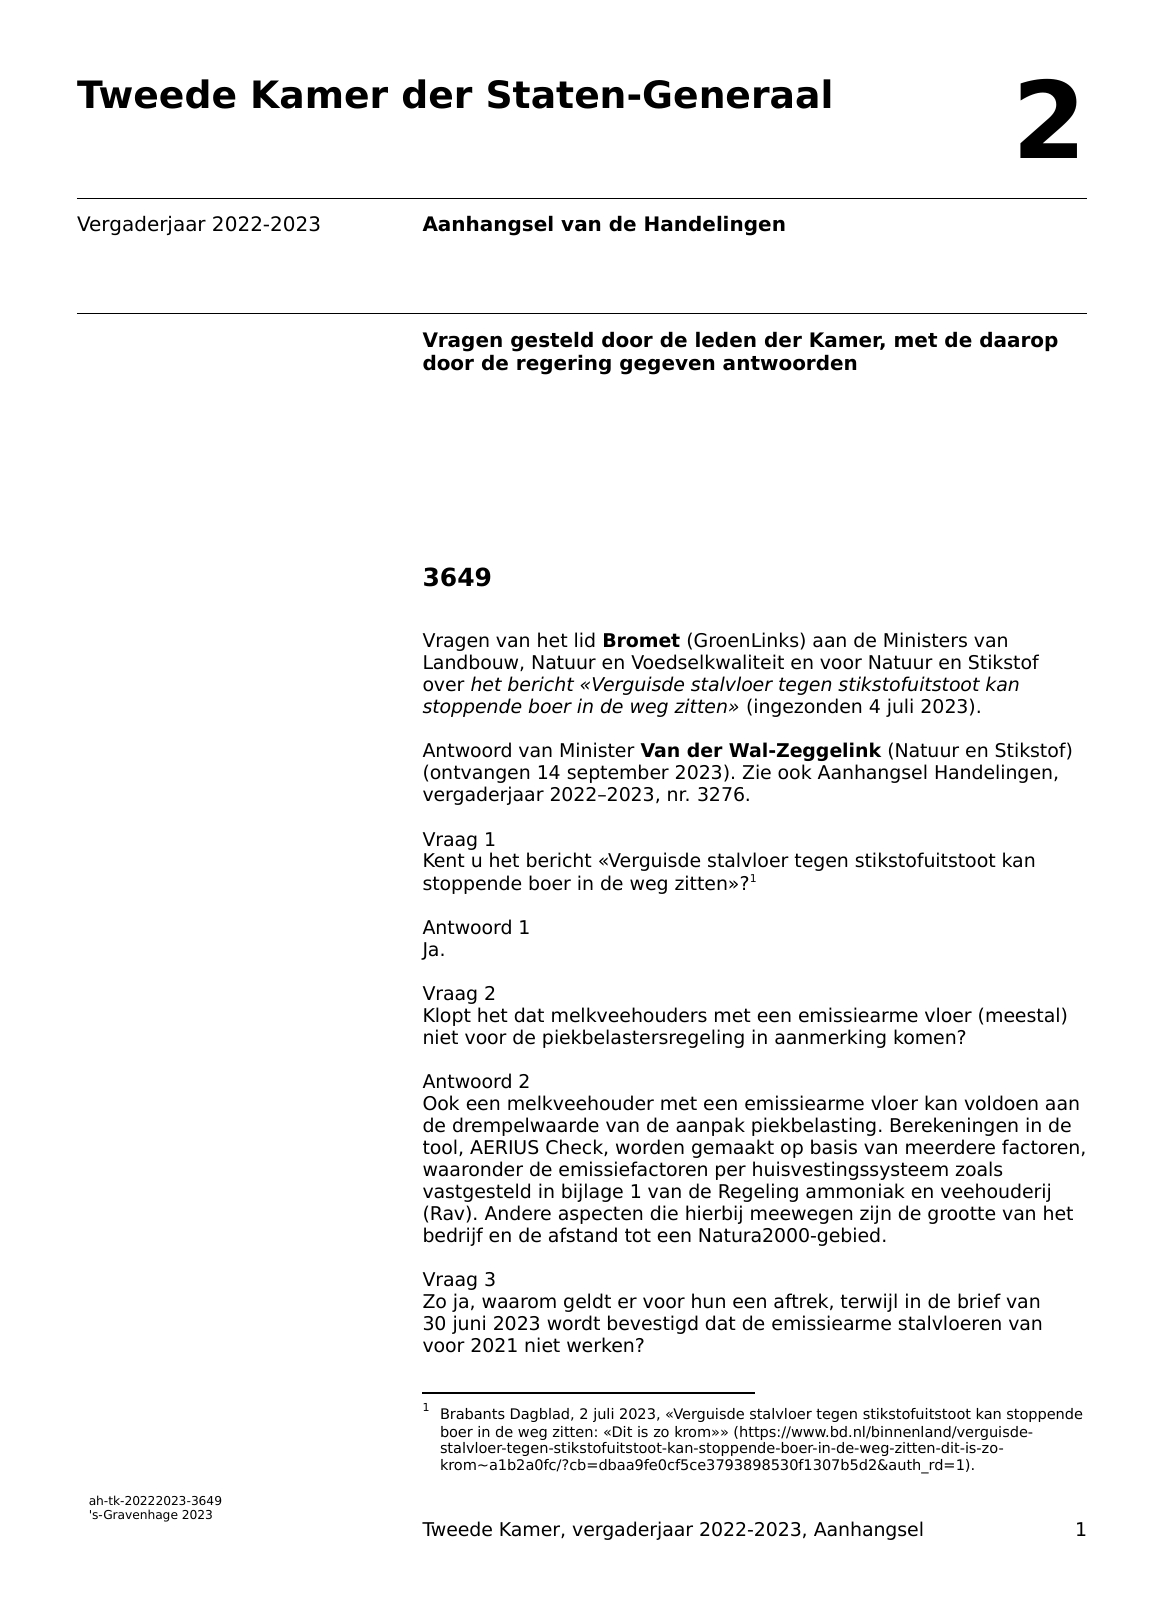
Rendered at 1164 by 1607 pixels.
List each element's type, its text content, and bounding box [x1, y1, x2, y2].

text Antwoord 1 [422, 917, 1087, 938]
text Brabants Dagblad, 2 juli 2023, «Verguisde stalvloer tegen stikstofuitstoot kan stoppende boer in de weg zitten: «Dit is zo krom»» (https://www.bd.nl/binnenland/verguisde-stalvloer-tegen-stikstofuitstoot-kan-stoppende-boer-in-de-weg-zitten-dit-is-zo-krom~a1b2a0fc/?cb=dbaa9fe0cf5ce3793898530f1307b5d2&auth_rd=1). [422, 1402, 1087, 1474]
table_header Tweede Kamer der Staten-Generaal [77, 59, 886, 198]
table_cell Vragen gesteld door de leden der Kamer, met de daarop door de regering gegeven antwoorden [422, 314, 1087, 375]
table_cell Aanhangsel van de Handelingen [422, 199, 1087, 313]
table_header 2 [886, 59, 1087, 198]
text Ja. [422, 938, 1087, 961]
text ah-tk-20222023-3649 [88, 1494, 323, 1508]
text Vragen van het lid Bromet (GroenLinks) aan de Ministers van Landbouw, Natuur en Voedselkwaliteit en voor Natuur en Stikstof over het bericht «Verguisde stalvloer tegen stikstofuitstoot kan stoppende boer in de weg zitten» (ingezonden 4 juli 2023). [422, 630, 1087, 718]
text Vraag 2 [422, 983, 1087, 1005]
text Klopt het dat melkveehouders met een emissiearme vloer (meestal) niet voor de piekbelastersregeling in aanmerking komen? [422, 1005, 1087, 1049]
text Ook een melkveehouder met een emissiearme vloer kan voldoen aan de drempelwaarde van de aanpak piekbelasting. Berekeningen in de tool, AERIUS Check, worden gemaakt op basis van meerdere factoren, waaronder de emissiefactoren per huisvestingssysteem zoals vastgesteld in bijlage 1 van de Regeling ammoniak en veehouderij (Rav). Andere aspecten die hierbij meewegen zijn de grootte van het bedrijf en de afstand tot een Natura2000-gebied. [422, 1093, 1087, 1247]
table_cell [77, 314, 422, 375]
table_cell Vergaderjaar 2022-2023 [77, 199, 422, 313]
text Vraag 3 [422, 1269, 1087, 1291]
text Zo ja, waarom geldt er voor hun een aftrek, terwijl in de brief van 30 juni 2023 wordt bevestigd dat de emissiearme stalvloeren van voor 2021 niet werken? [422, 1291, 1087, 1357]
text Antwoord 2 [422, 1071, 1087, 1093]
text Vraag 1 [422, 828, 1087, 850]
text 's-Gravenhage 2023 [88, 1508, 323, 1522]
text 3649 [422, 563, 1087, 592]
text Kent u het bericht «Verguisde stalvloer tegen stikstofuitstoot kan stoppende boer in de weg zitten»? [422, 850, 1087, 894]
text Antwoord van Minister Van der Wal-Zeggelink (Natuur en Stikstof) (ontvangen 14 september 2023). Zie ook Aanhangsel Handelingen, vergaderjaar 2022–2023, nr. 3276. [422, 740, 1087, 806]
